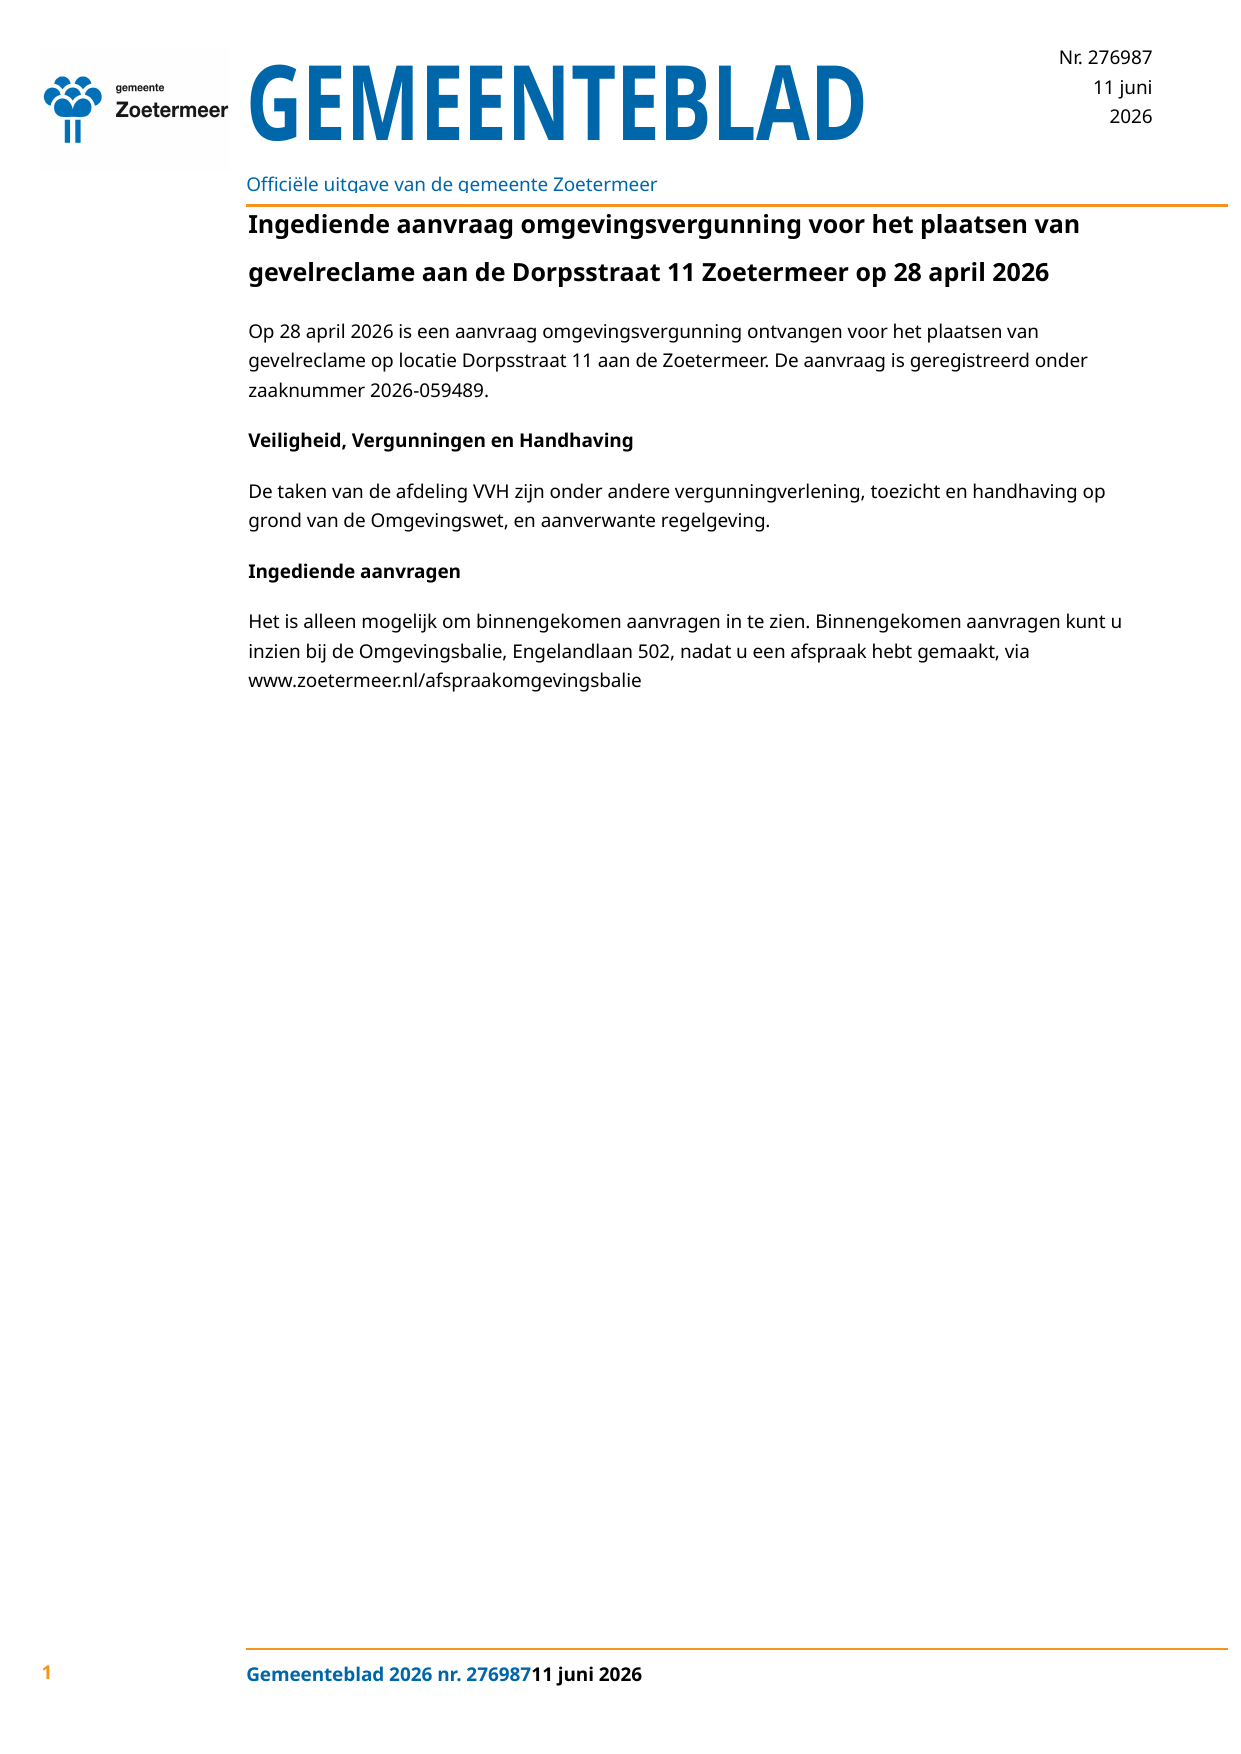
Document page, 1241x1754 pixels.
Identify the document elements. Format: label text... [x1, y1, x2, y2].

text Ingediende aanvraag omgevingsvergunning voor het plaatsen van gevelreclame aan de Dorpsstraat 11 Zoetermeer op 28 april 2026 [248, 207, 1152, 288]
text Op 28 april 2026 is een aanvraag omgevingsvergunning ontvangen voor het plaatsen van gevelreclame op locatie Dorpsstraat 11 aan de Zoetermeer. De aanvraag is geregistreerd onder zaaknummer 2026-059489. [248, 318, 1152, 403]
text Ingediende aanvragen [248, 558, 1152, 584]
text De taken van de afdeling VVH zijn onder andere vergunningverlening, toezicht en handhaving op grond van de Omgevingswet, en aanverwante regelgeving. [248, 478, 1152, 533]
text Het is alleen mogelijk om binnengekomen aanvragen in te zien. Binnengekomen aanvragen kunt u inzien bij de Omgevingsbalie, Engelandlaan 502, nadat u een afspraak hebt gemaakt, via www.zoetermeer.nl/afspraakomgevingsbalie [248, 608, 1152, 693]
text Veiligheid, Vergunningen en Handhaving [248, 427, 1152, 453]
picture [41, 47, 231, 172]
